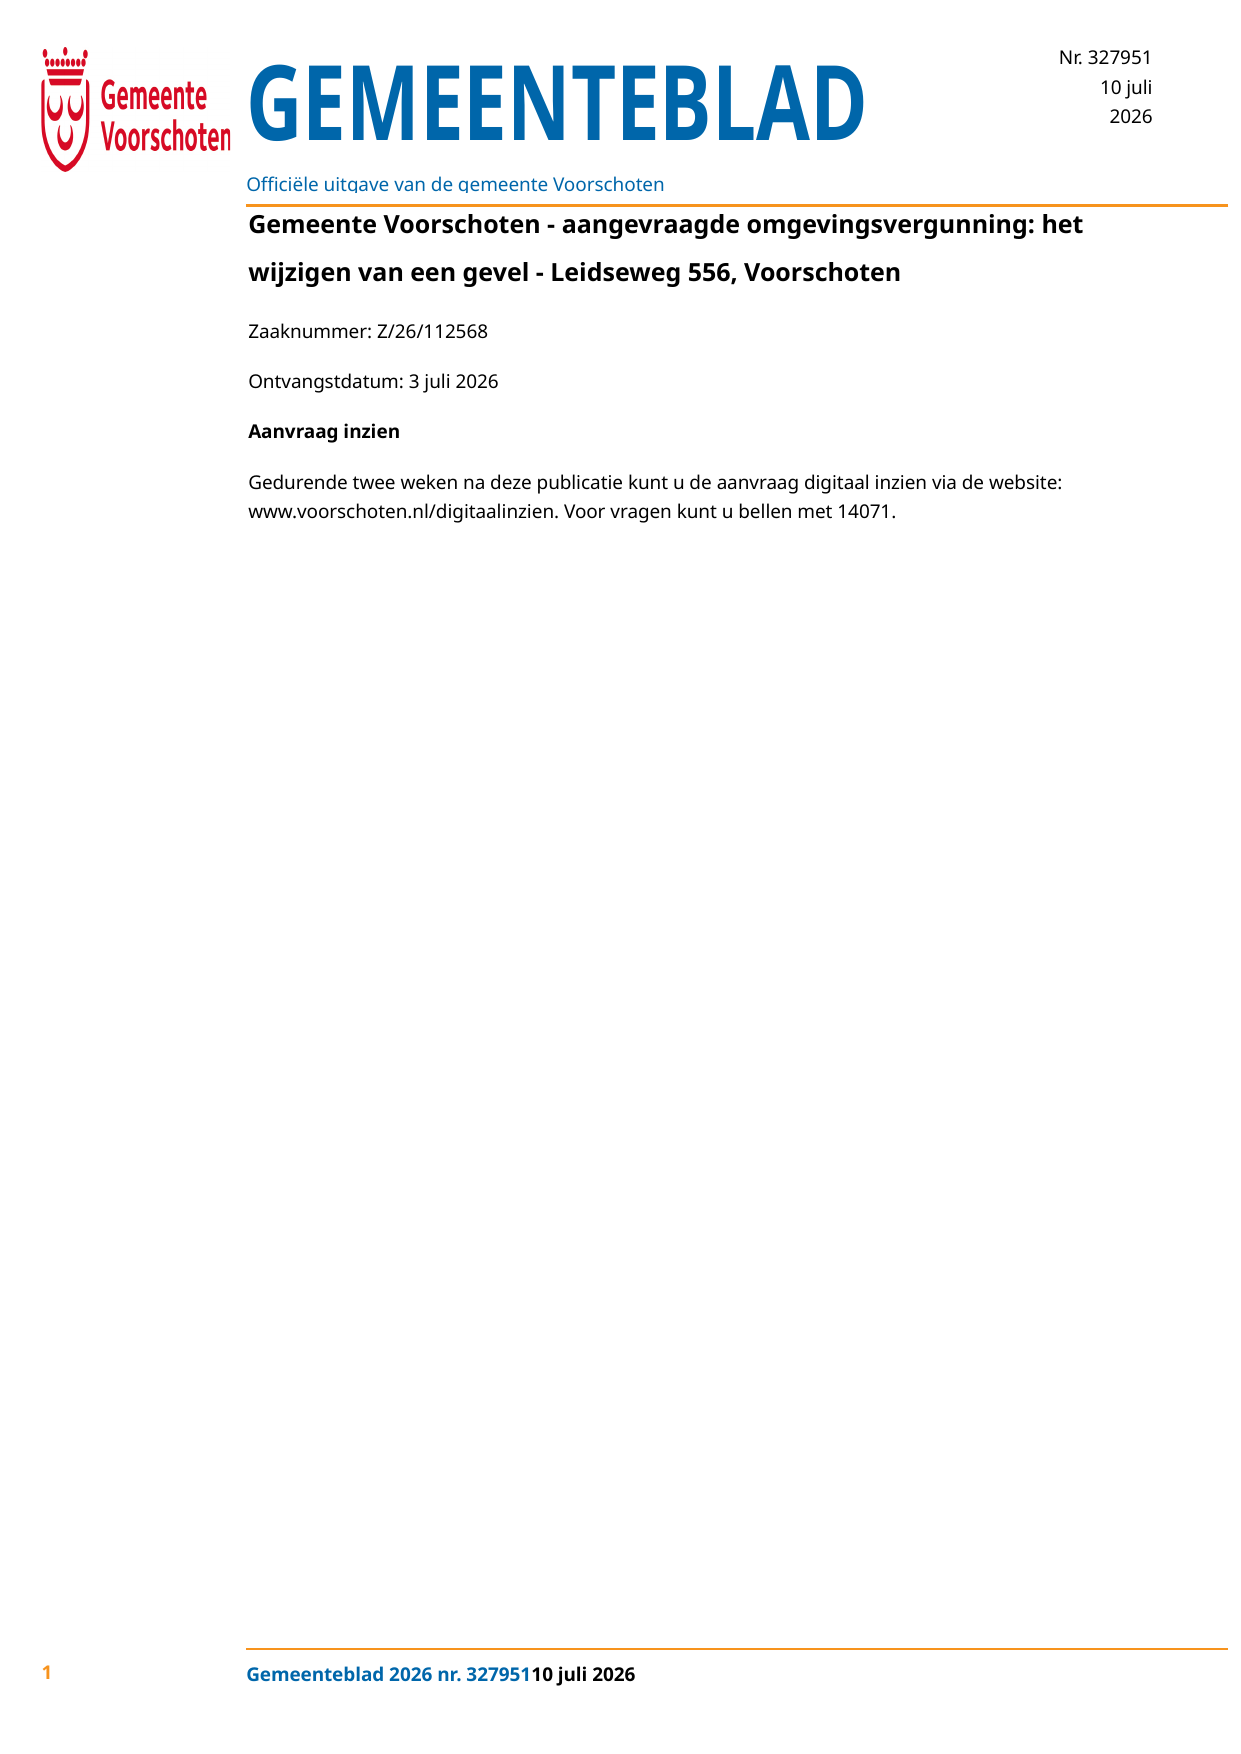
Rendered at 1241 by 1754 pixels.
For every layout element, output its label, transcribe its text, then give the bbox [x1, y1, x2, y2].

text Aanvraag inzien [248, 419, 1152, 444]
picture [41, 47, 231, 172]
text Zaaknummer: Z/26/112568 [248, 318, 1152, 344]
text Gemeente Voorschoten - aangevraagde omgevingsvergunning: het wijzigen van een gevel - Leidseweg 556, Voorschoten [248, 207, 1152, 288]
text Ontvangstdatum: 3 juli 2026 [248, 368, 1152, 394]
text Gedurende twee weken na deze publicatie kunt u de aanvraag digitaal inzien via de website: www.voorschoten.nl/digitaalinzien. Voor vragen kunt u bellen met 14071. [248, 469, 1152, 524]
